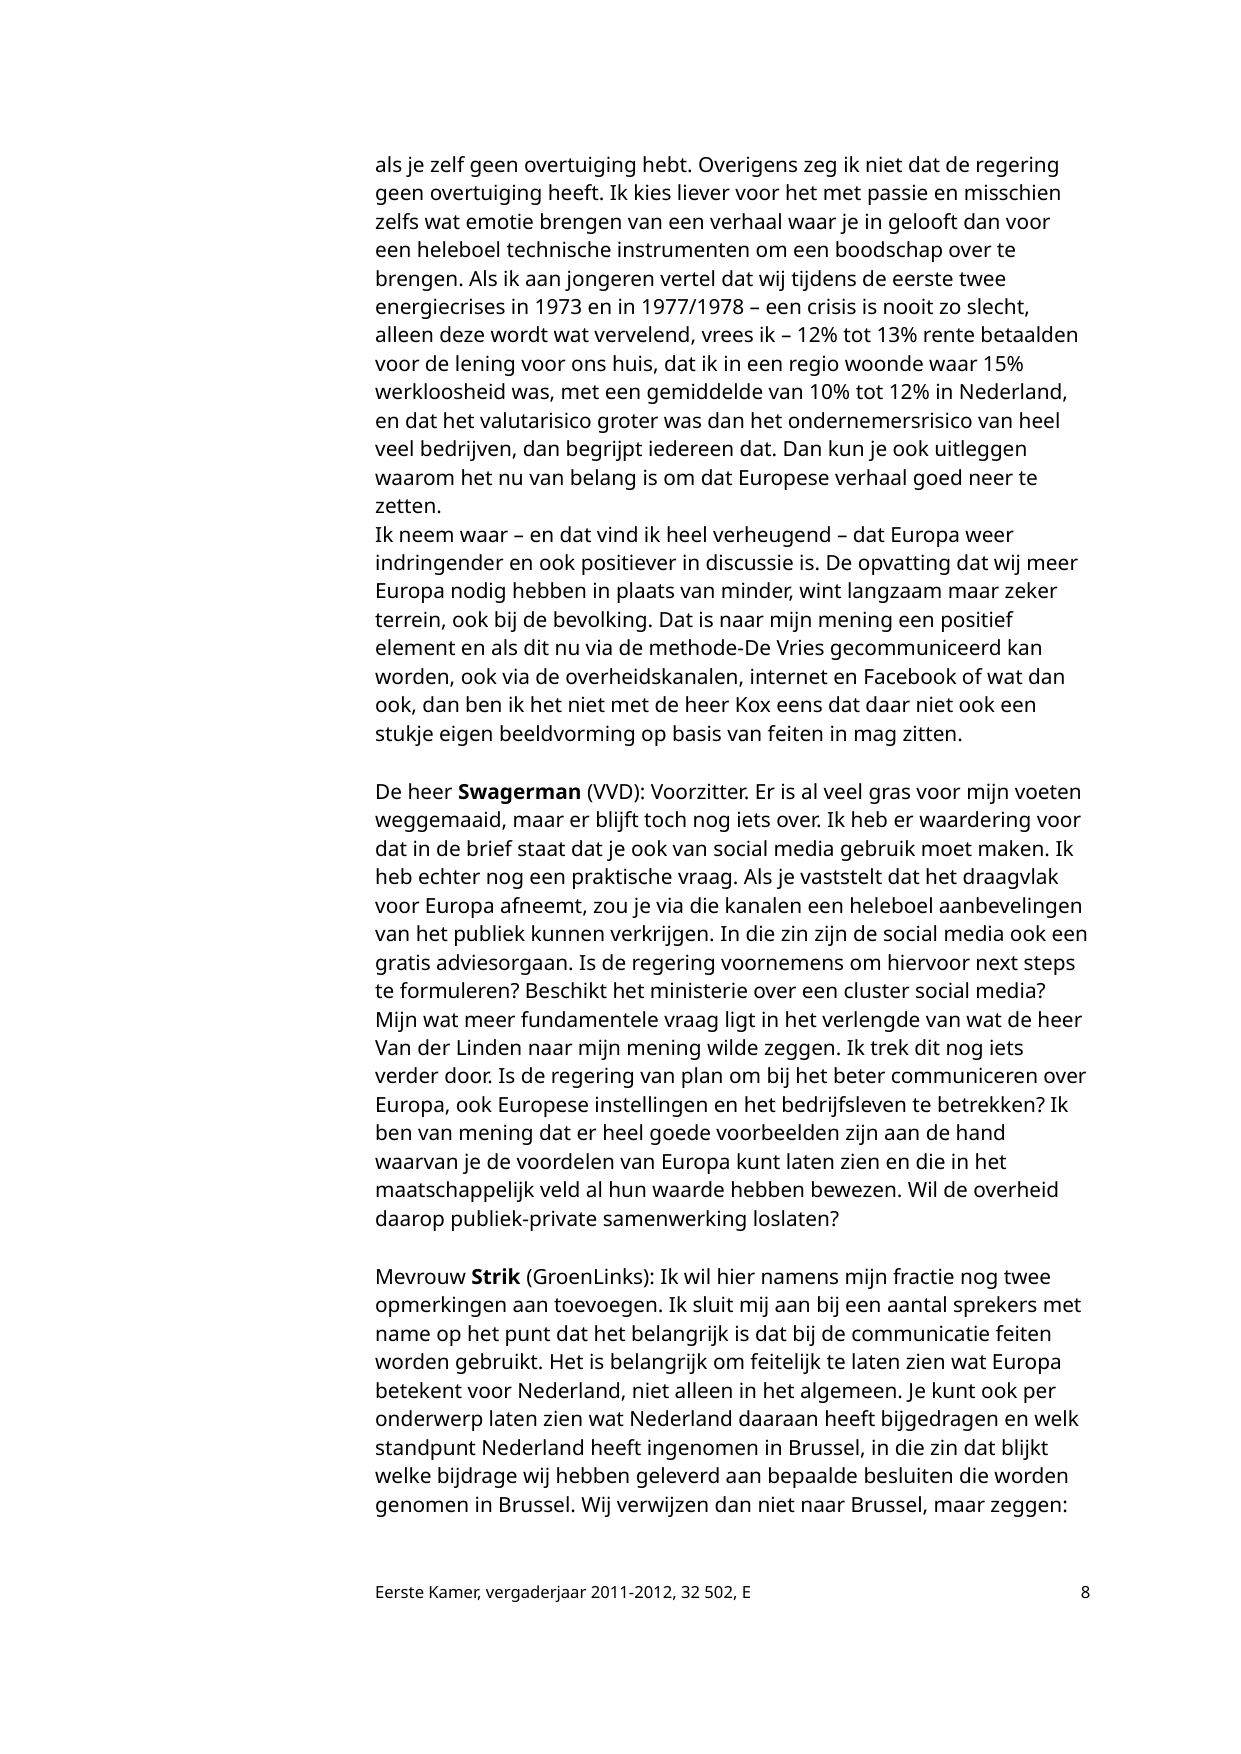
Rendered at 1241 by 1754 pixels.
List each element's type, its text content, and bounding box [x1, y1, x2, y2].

text Mevrouw Strik (GroenLinks): Ik wil hier namens mijn fractie nog twee opmerkingen aan toevoegen. Ik sluit mij aan bij een aantal sprekers met name op het punt dat het belangrijk is dat bij de communicatie feiten worden gebruikt. Het is belangrijk om feitelijk te laten zien wat Europa betekent voor Nederland, niet alleen in het algemeen. Je kunt ook per onderwerp laten zien wat Nederland daaraan heeft bijgedragen en welk standpunt Nederland heeft ingenomen in Brussel, in die zin dat blijkt welke bijdrage wij hebben geleverd aan bepaalde besluiten die worden genomen in Brussel. Wij verwijzen dan niet naar Brussel, maar zeggen: [375, 1262, 1090, 1518]
text Ik neem waar – en dat vind ik heel verheugend – dat Europa weer indringender en ook positiever in discussie is. De opvatting dat wij meer Europa nodig hebben in plaats van minder, wint langzaam maar zeker terrein, ook bij de bevolking. Dat is naar mijn mening een positief element en als dit nu via de methode-De Vries gecommuniceerd kan worden, ook via de overheidskanalen, internet en Facebook of wat dan ook, dan ben ik het niet met de heer Kox eens dat daar niet ook een stukje eigen beeldvorming op basis van feiten in mag zitten. [375, 520, 1090, 747]
text Mijn wat meer fundamentele vraag ligt in het verlengde van wat de heer Van der Linden naar mijn mening wilde zeggen. Ik trek dit nog iets verder door. Is de regering van plan om bij het beter communiceren over Europa, ook Europese instellingen en het bedrijfsleven te betrekken? Ik ben van mening dat er heel goede voorbeelden zijn aan de hand waarvan je de voordelen van Europa kunt laten zien en die in het maatschappelijk veld al hun waarde hebben bewezen. Wil de overheid daarop publiek-private samenwerking loslaten? [375, 1005, 1090, 1232]
text als je zelf geen overtuiging hebt. Overigens zeg ik niet dat de regering geen overtuiging heeft. Ik kies liever voor het met passie en misschien zelfs wat emotie brengen van een verhaal waar je in gelooft dan voor een heleboel technische instrumenten om een boodschap over te brengen. Als ik aan jongeren vertel dat wij tijdens de eerste twee energiecrises in 1973 en in 1977/1978 – een crisis is nooit zo slecht, alleen deze wordt wat vervelend, vrees ik – 12% tot 13% rente betaalden voor de lening voor ons huis, dat ik in een regio woonde waar 15% werkloosheid was, met een gemiddelde van 10% tot 12% in Nederland, en dat het valutarisico groter was dan het ondernemersrisico van heel veel bedrijven, dan begrijpt iedereen dat. Dan kun je ook uitleggen waarom het nu van belang is om dat Europese verhaal goed neer te zetten. [375, 150, 1090, 520]
text De heer Swagerman (VVD): Voorzitter. Er is al veel gras voor mijn voeten weggemaaid, maar er blijft toch nog iets over. Ik heb er waardering voor dat in de brief staat dat je ook van social media gebruik moet maken. Ik heb echter nog een praktische vraag. Als je vaststelt dat het draagvlak voor Europa afneemt, zou je via die kanalen een heleboel aanbevelingen van het publiek kunnen verkrijgen. In die zin zijn de social media ook een gratis adviesorgaan. Is de regering voornemens om hiervoor next steps te formuleren? Beschikt het ministerie over een cluster social media? [375, 777, 1090, 1005]
